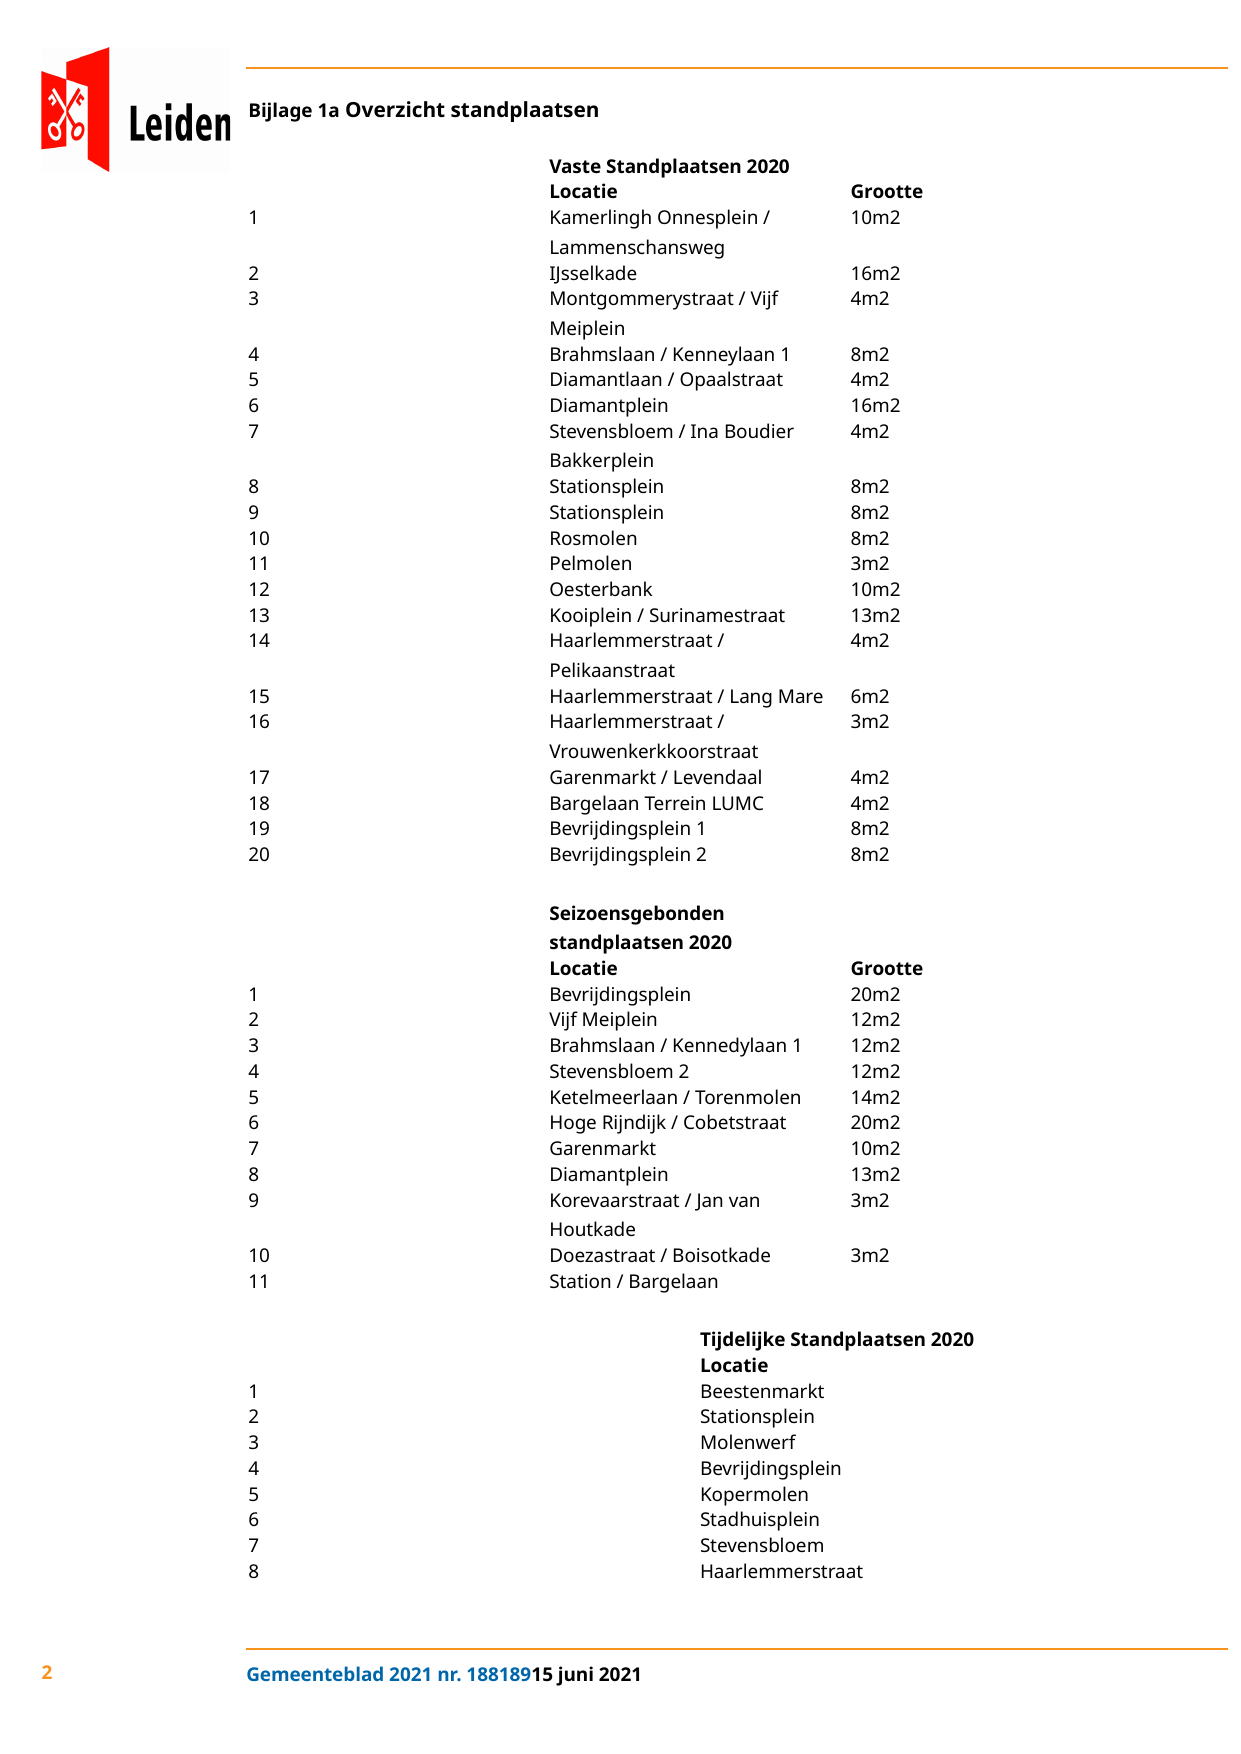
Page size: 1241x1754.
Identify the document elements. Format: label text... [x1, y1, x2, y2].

table_cell Haarlemmerstraat [700, 1558, 1152, 1584]
table_cell 10 [248, 525, 549, 551]
table_header [850, 153, 1152, 179]
table_cell 10m2 [850, 205, 1152, 260]
table_cell 6 [248, 1110, 549, 1135]
table_cell 13m2 [850, 1161, 1152, 1187]
table_cell 4m2 [850, 628, 1152, 683]
table_cell Stadhuisplein [700, 1507, 1152, 1532]
table_cell 12m2 [850, 1007, 1152, 1032]
table_cell 8 [248, 1558, 700, 1584]
table_cell Pelmolen [549, 551, 850, 576]
table_cell 4 [248, 1058, 549, 1084]
table_cell 4m2 [850, 286, 1152, 341]
table_cell Montgommerystraat / Vijf Meiplein [549, 286, 850, 341]
table_cell Stationsplein [700, 1404, 1152, 1429]
table_cell 14 [248, 628, 549, 683]
table_cell [248, 955, 549, 981]
table_cell 10m2 [850, 1135, 1152, 1161]
table_cell Haarlemmerstraat / Vrouwenkerkkoorstraat [549, 709, 850, 764]
table_cell Stationsplein [549, 473, 850, 499]
table_cell 12m2 [850, 1033, 1152, 1058]
table_cell Vijf Meiplein [549, 1007, 850, 1032]
table_cell 4m2 [850, 764, 1152, 790]
table_cell [850, 1268, 1152, 1293]
table_cell 3 [248, 1429, 700, 1455]
table_cell Stevensbloem / Ina Boudier Bakkerplein [549, 418, 850, 473]
table_cell 1 [248, 981, 549, 1007]
table_cell 8m2 [850, 525, 1152, 551]
table_header Seizoensgebonden standplaatsen 2020 [549, 900, 850, 955]
table_cell Stevensbloem 2 [549, 1058, 850, 1084]
table_cell 8m2 [850, 499, 1152, 525]
table_cell Garenmarkt / Levendaal [549, 764, 850, 790]
table_cell Bevrijdingsplein [700, 1455, 1152, 1481]
table_cell Haarlemmerstraat / Pelikaanstraat [549, 628, 850, 683]
table_cell 18 [248, 790, 549, 816]
table_cell Beestenmarkt [700, 1378, 1152, 1404]
table_cell Bargelaan Terrein LUMC [549, 790, 850, 816]
table_cell 12 [248, 576, 549, 602]
table_cell Station / Bargelaan [549, 1268, 850, 1293]
table_cell Locatie [549, 179, 850, 204]
table_header [248, 153, 549, 179]
table_cell Locatie [549, 955, 850, 981]
table_cell 4m2 [850, 790, 1152, 816]
table_cell 10 [248, 1242, 549, 1268]
table_cell 16m2 [850, 260, 1152, 286]
table_cell 6 [248, 1507, 700, 1532]
table_cell 2 [248, 1404, 700, 1429]
table_cell Molenwerf [700, 1429, 1152, 1455]
table_header [248, 900, 549, 955]
table_cell Bevrijdingsplein [549, 981, 850, 1007]
table_cell 7 [248, 418, 549, 473]
table_cell 4m2 [850, 367, 1152, 392]
table_cell 17 [248, 764, 549, 790]
table_cell Stationsplein [549, 499, 850, 525]
table_cell Oesterbank [549, 576, 850, 602]
table_cell 8m2 [850, 341, 1152, 367]
table_cell 8 [248, 473, 549, 499]
table_header Tijdelijke Standplaatsen 2020 [700, 1326, 1152, 1352]
table_cell Grootte [850, 955, 1152, 981]
table_cell 4 [248, 341, 549, 367]
table_cell 8m2 [850, 816, 1152, 841]
table_cell 1 [248, 1378, 700, 1404]
table_cell 3 [248, 286, 549, 341]
table_header [850, 900, 1152, 955]
table_cell 11 [248, 551, 549, 576]
table_cell 5 [248, 367, 549, 392]
table_cell 6m2 [850, 683, 1152, 709]
table_cell Brahmslaan / Kenneylaan 1 [549, 341, 850, 367]
table_cell [248, 179, 549, 204]
table_cell 3m2 [850, 1187, 1152, 1242]
table_cell 16 [248, 709, 549, 764]
table_cell 4m2 [850, 418, 1152, 473]
table_cell 10m2 [850, 576, 1152, 602]
table_cell Bevrijdingsplein 1 [549, 816, 850, 841]
table_cell 9 [248, 1187, 549, 1242]
table_cell 7 [248, 1135, 549, 1161]
table_cell Doezastraat / Boisotkade [549, 1242, 850, 1268]
table_cell Diamantplein [549, 392, 850, 418]
table_cell Brahmslaan / Kennedylaan 1 [549, 1033, 850, 1058]
table_cell 13m2 [850, 602, 1152, 628]
table_cell 3 [248, 1033, 549, 1058]
table_header [248, 1326, 700, 1352]
table_cell Garenmarkt [549, 1135, 850, 1161]
table_cell Bevrijdingsplein 2 [549, 841, 850, 867]
table_cell 15 [248, 683, 549, 709]
table_cell 2 [248, 1007, 549, 1032]
table_cell Diamantlaan / Opaalstraat [549, 367, 850, 392]
text Bijlage 1a Overzicht standplaatsen [248, 95, 1152, 123]
table_cell 2 [248, 260, 549, 286]
table_cell Hoge Rijndijk / Cobetstraat [549, 1110, 850, 1135]
table_cell 8m2 [850, 841, 1152, 867]
table_cell Kooiplein / Surinamestraat [549, 602, 850, 628]
table_cell 3m2 [850, 551, 1152, 576]
table_cell 5 [248, 1084, 549, 1109]
table_cell 13 [248, 602, 549, 628]
table_cell Korevaarstraat / Jan van Houtkade [549, 1187, 850, 1242]
table_cell 8m2 [850, 473, 1152, 499]
table_cell Stevensbloem [700, 1532, 1152, 1558]
table_cell 3m2 [850, 1242, 1152, 1268]
table_cell Diamantplein [549, 1161, 850, 1187]
table_cell 6 [248, 392, 549, 418]
table_cell 20m2 [850, 1110, 1152, 1135]
table_cell 20m2 [850, 981, 1152, 1007]
table_cell Ketelmeerlaan / Torenmolen [549, 1084, 850, 1109]
table_cell Rosmolen [549, 525, 850, 551]
table_cell 7 [248, 1532, 700, 1558]
table_cell 4 [248, 1455, 700, 1481]
table_cell 19 [248, 816, 549, 841]
table_cell 11 [248, 1268, 549, 1293]
table_cell IJsselkade [549, 260, 850, 286]
table_cell 16m2 [850, 392, 1152, 418]
table_cell Haarlemmerstraat / Lang Mare [549, 683, 850, 709]
table_cell 14m2 [850, 1084, 1152, 1109]
table_cell [248, 1352, 700, 1378]
table_cell 20 [248, 841, 549, 867]
table_cell Kamerlingh Onnesplein / Lammenschansweg [549, 205, 850, 260]
table_cell Locatie [700, 1352, 1152, 1378]
table_cell 1 [248, 205, 549, 260]
table_cell 8 [248, 1161, 549, 1187]
table_cell 5 [248, 1481, 700, 1507]
table_cell 12m2 [850, 1058, 1152, 1084]
table_cell 9 [248, 499, 549, 525]
table_header Vaste Standplaatsen 2020 [549, 153, 850, 179]
table_cell 3m2 [850, 709, 1152, 764]
table_cell Grootte [850, 179, 1152, 204]
table_cell Kopermolen [700, 1481, 1152, 1507]
picture [41, 47, 231, 172]
